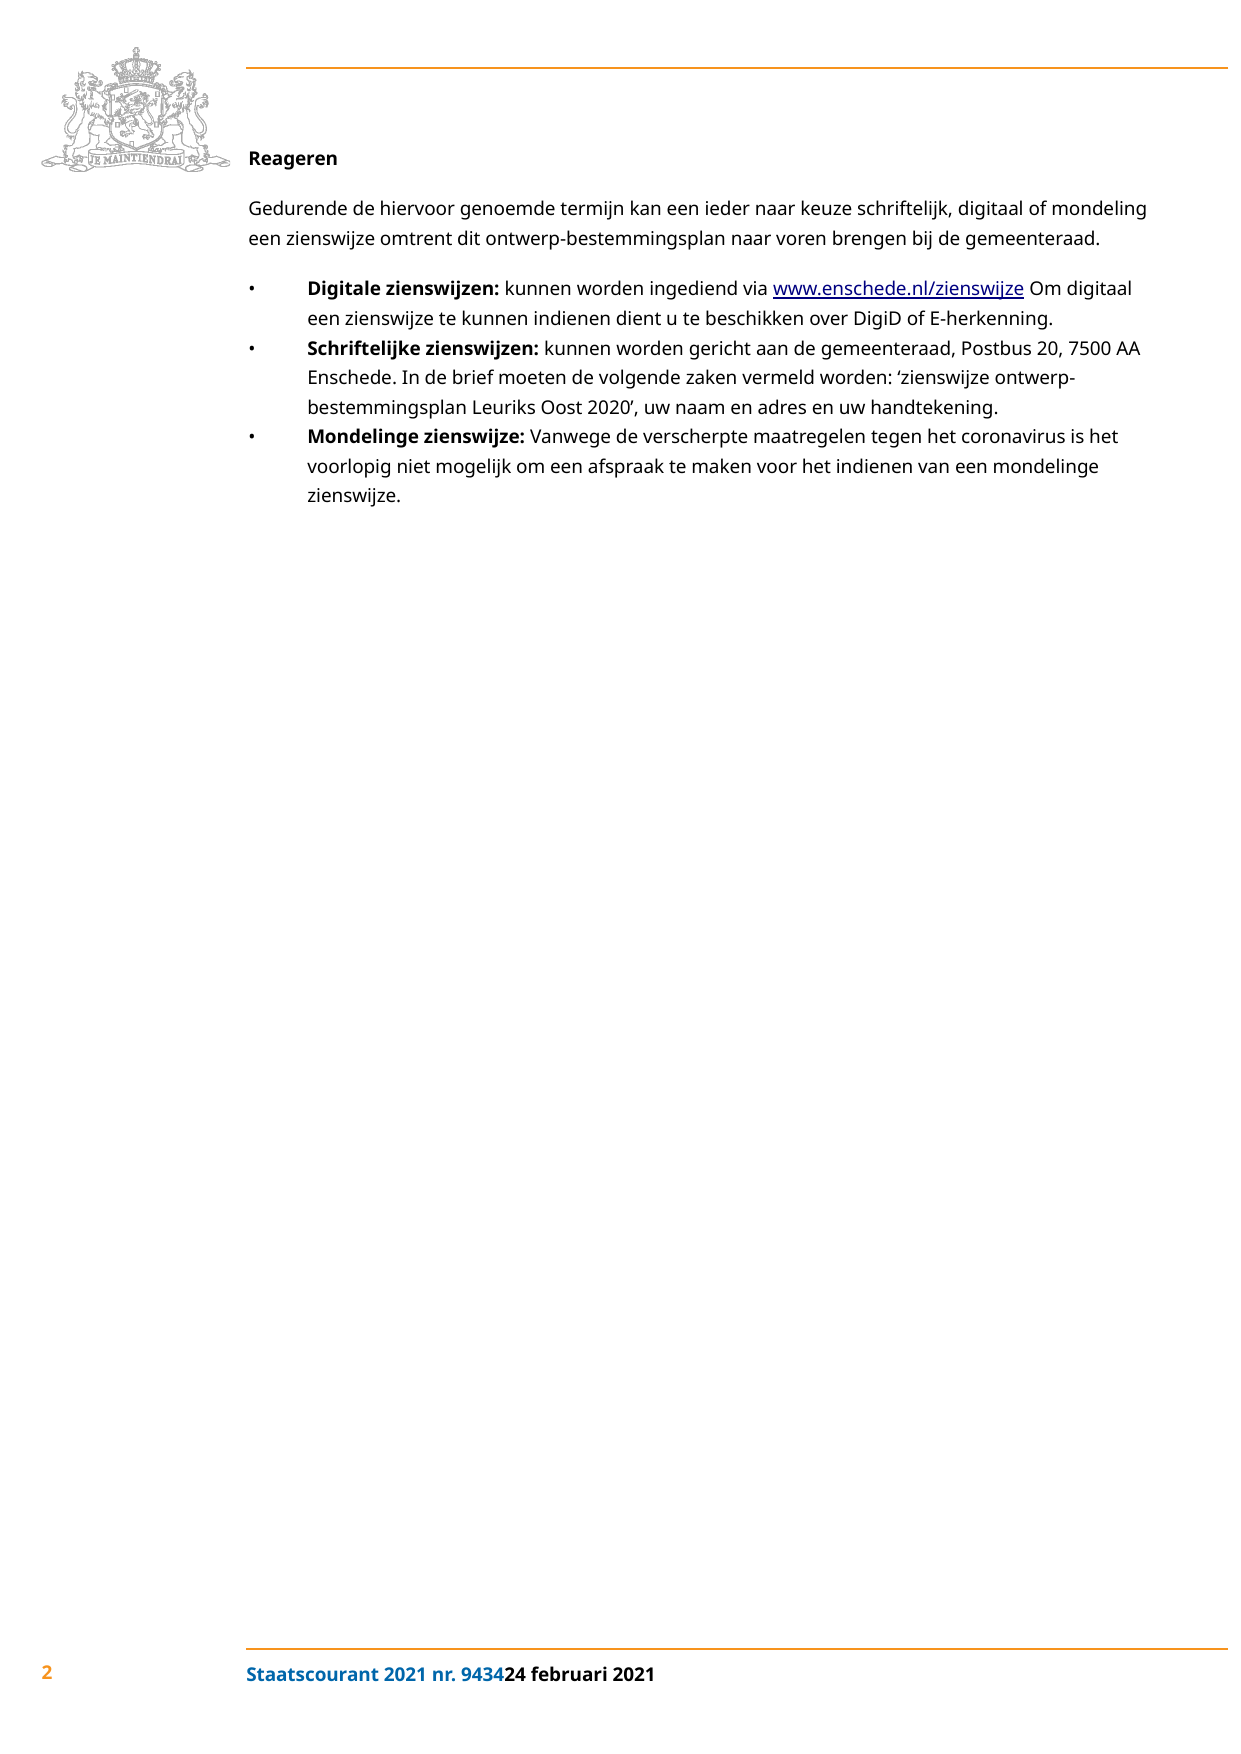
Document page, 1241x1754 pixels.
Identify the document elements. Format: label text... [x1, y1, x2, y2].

picture [41, 47, 231, 172]
list Digitale zienswijzen: kunnen worden ingediend via www.enschede.nl/zienswijze Om digitaal een zienswijze te kunnen indienen dient u te beschikken over DigiD of E-herkenning. [248, 276, 1152, 331]
text Reageren [248, 145, 1152, 171]
text Gedurende de hiervoor genoemde termijn kan een ieder naar keuze schriftelijk, digitaal of mondeling een zienswijze omtrent dit ontwerp-bestemmingsplan naar voren brengen bij de gemeenteraad. [248, 196, 1152, 251]
list Schriftelijke zienswijzen: kunnen worden gericht aan de gemeenteraad, Postbus 20, 7500 AA Enschede. In de brief moeten de volgende zaken vermeld worden: ‘zienswijze ontwerp-bestemmingsplan Leuriks Oost 2020’, uw naam en adres en uw handtekening. [248, 335, 1152, 420]
list Mondelinge zienswijze: Vanwege de verscherpte maatregelen tegen het coronavirus is het voorlopig niet mogelijk om een afspraak te maken voor het indienen van een mondelinge zienswijze. [248, 423, 1152, 508]
